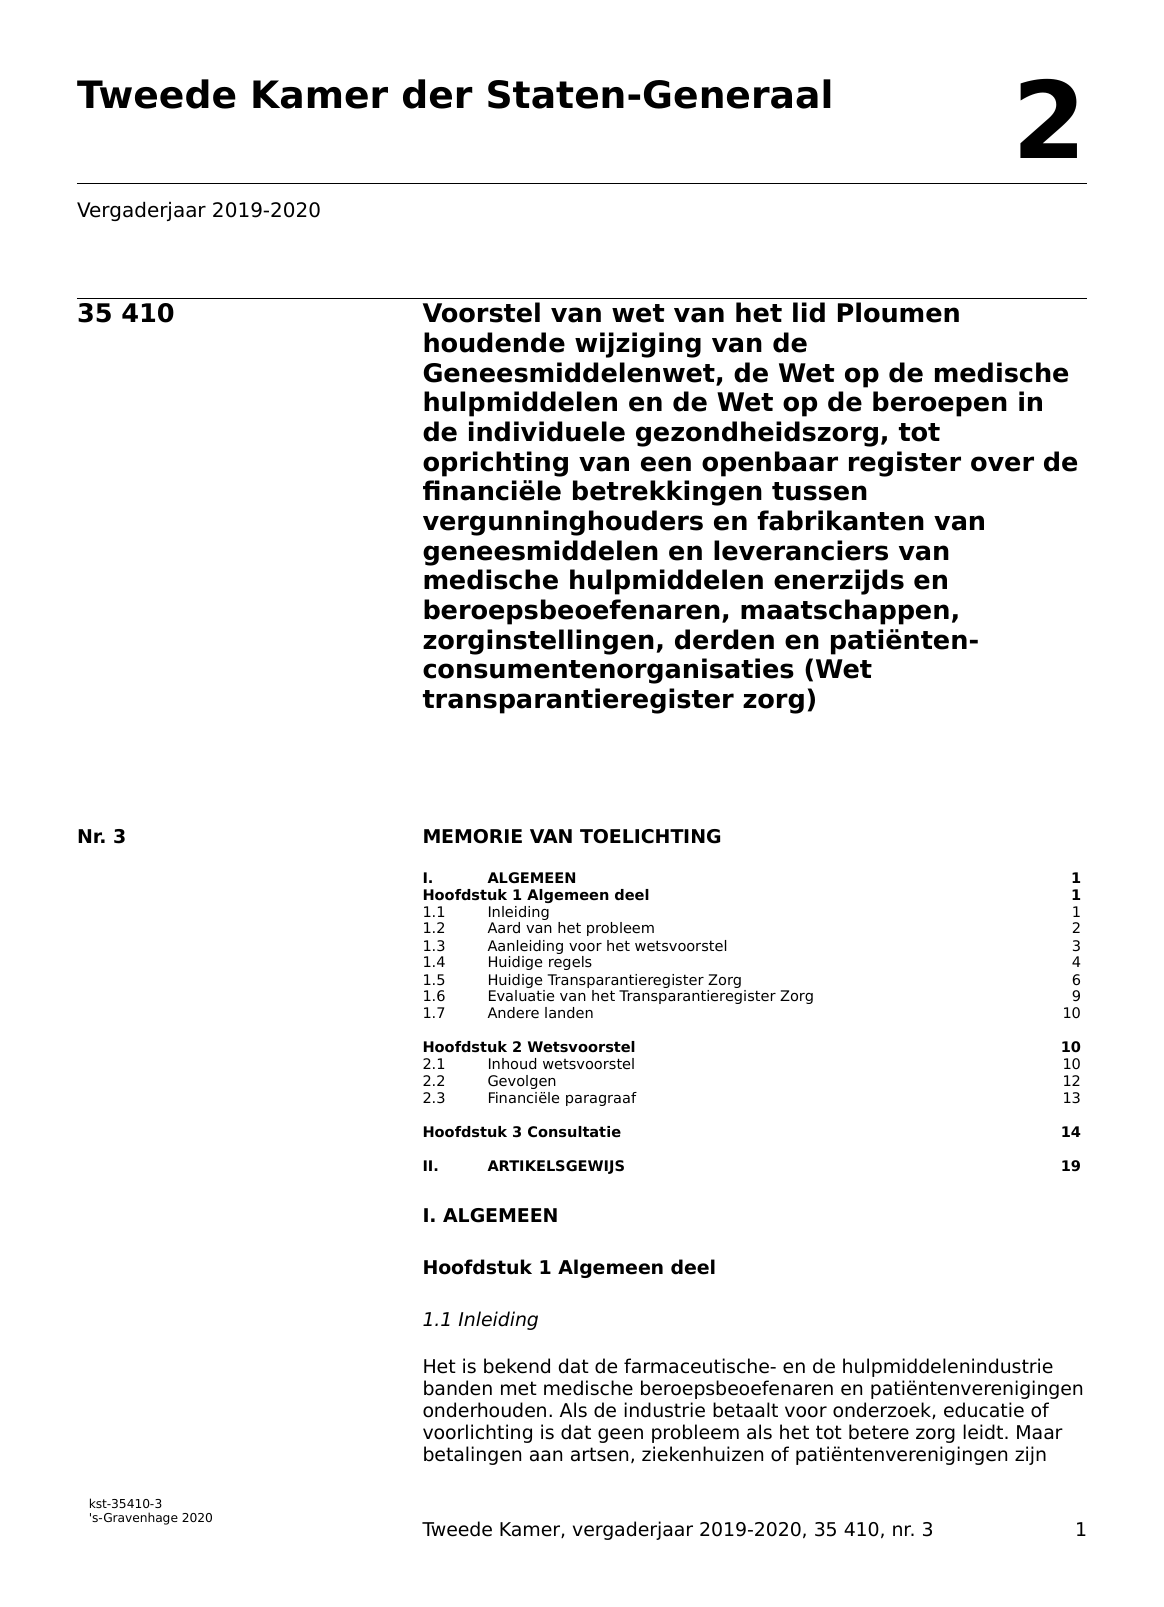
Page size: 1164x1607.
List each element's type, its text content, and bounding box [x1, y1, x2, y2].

table_cell 13 [1013, 1090, 1087, 1107]
table_cell 1.5 [422, 971, 481, 988]
table_cell [1013, 1107, 1087, 1124]
table_cell 1 [1013, 886, 1087, 903]
subtitle 1.1 Inleiding [422, 1309, 1087, 1331]
table_cell 4 [1013, 954, 1087, 971]
table_cell 1 [1013, 904, 1087, 920]
table_cell Aanleiding voor het wetsvoorstel [481, 938, 1013, 954]
table_cell Inhoud wetsvoorstel [481, 1056, 1013, 1073]
subtitle Hoofdstuk 1 Algemeen deel [422, 1257, 1087, 1279]
table_cell [481, 1022, 1013, 1039]
table_cell 3 [1013, 938, 1087, 954]
table_cell Huidige regels [481, 954, 1013, 971]
table_cell 14 [1013, 1124, 1087, 1141]
table_header ALGEMEEN [481, 870, 1013, 886]
table_cell [422, 1141, 481, 1158]
table_cell 1.2 [422, 920, 481, 937]
table_cell Gevolgen [481, 1073, 1013, 1090]
table_cell [422, 1107, 481, 1124]
table_cell 2.1 [422, 1056, 481, 1073]
table_cell Hoofdstuk 2 Wetsvoorstel [422, 1039, 1013, 1056]
subtitle 35 410 Voorstel van wet van het lid Ploumen houdende wijziging van de Geneesmiddelenwet, de Wet op de medische hulpmiddelen en de Wet op de beroepen in de individuele gezondheidszorg, tot oprichting van een openbaar register over de financiële betrekkingen tussen vergunninghouders en fabrikanten van geneesmiddelen en leveranciers van medische hulpmiddelen enerzijds en beroepsbeoefenaren, maatschappen, zorginstellingen, derden en patiënten-consumentenorganisaties (Wet transparantieregister zorg) [77, 299, 1087, 714]
table_cell Huidige Transparantieregister Zorg [481, 971, 1013, 988]
table_header 1 [1013, 870, 1087, 886]
table_cell 2.3 [422, 1090, 481, 1107]
table_cell 2 [1013, 920, 1087, 937]
table_cell 2.2 [422, 1073, 481, 1090]
table_cell Hoofdstuk 1 Algemeen deel [422, 886, 1013, 903]
table_cell 10 [1013, 1039, 1087, 1056]
table_cell [422, 1022, 481, 1039]
table_header 2 [886, 59, 1087, 183]
subtitle Nr. 3 MEMORIE VAN TOELICHTING [77, 826, 1087, 848]
table_cell 19 [1013, 1158, 1087, 1175]
subtitle I. ALGEMEEN [422, 1205, 1087, 1227]
table_header Tweede Kamer der Staten-Generaal [77, 59, 886, 183]
table_cell Andere landen [481, 1005, 1013, 1022]
text 's-Gravenhage 2020 [88, 1511, 323, 1525]
table_cell 6 [1013, 971, 1087, 988]
table_cell 10 [1013, 1005, 1087, 1022]
table_cell 1.7 [422, 1005, 481, 1022]
table_cell II. [422, 1158, 481, 1175]
table_cell 1.3 [422, 938, 481, 954]
table_header I. [422, 870, 481, 886]
table_cell [1013, 1022, 1087, 1039]
text Het is bekend dat de farmaceutische- en de hulpmiddelenindustrie banden met medische beroepsbeoefenaren en patiëntenverenigingen onderhouden. Als de industrie betaalt voor onderzoek, educatie of voorlichting is dat geen probleem als het tot betere zorg leidt. Maar betalingen aan artsen, ziekenhuizen of patiëntenverenigingen zijn [422, 1356, 1087, 1466]
table_cell Aard van het probleem [481, 920, 1013, 937]
table_cell Evaluatie van het Transparantieregister Zorg [481, 988, 1013, 1005]
table_cell 12 [1013, 1073, 1087, 1090]
table_cell 9 [1013, 988, 1087, 1005]
text kst-35410-3 [88, 1497, 323, 1511]
table_cell [1013, 1141, 1087, 1158]
table_cell Vergaderjaar 2019-2020 [77, 184, 1087, 298]
table_cell 1.6 [422, 988, 481, 1005]
table_cell Hoofdstuk 3 Consultatie [422, 1124, 1013, 1141]
table_cell Inleiding [481, 904, 1013, 920]
table_cell ARTIKELSGEWIJS [481, 1158, 1013, 1175]
table_cell 1.1 [422, 904, 481, 920]
table_cell Financiële paragraaf [481, 1090, 1013, 1107]
table_cell [481, 1107, 1013, 1124]
table_cell 1.4 [422, 954, 481, 971]
table_cell 10 [1013, 1056, 1087, 1073]
table_cell [481, 1141, 1013, 1158]
